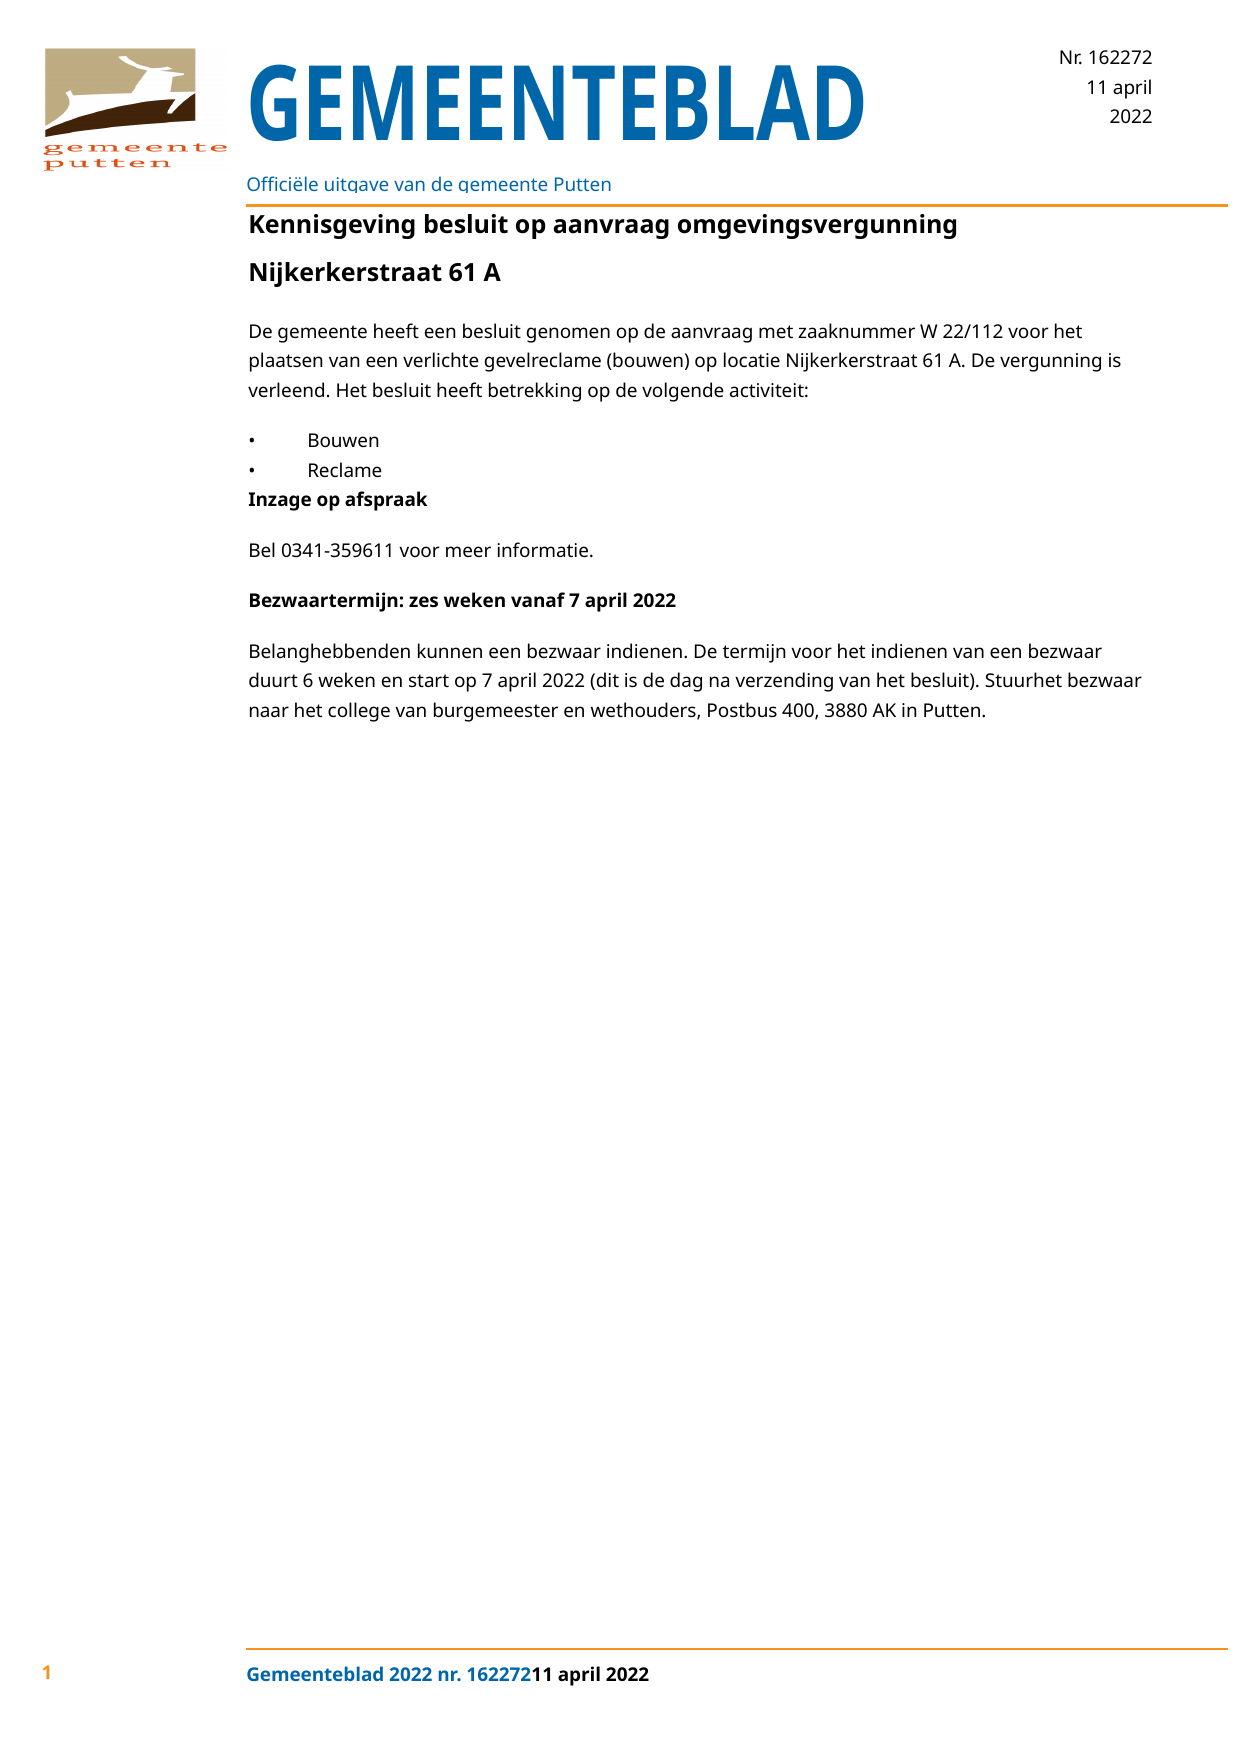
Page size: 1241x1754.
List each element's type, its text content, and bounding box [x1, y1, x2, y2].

picture [41, 47, 231, 172]
text Bezwaartermijn: zes weken vanaf 7 april 2022 [248, 587, 1152, 613]
text Inzage op afspraak [248, 487, 1152, 512]
list Bouwen [248, 427, 1152, 453]
text Bel 0341-359611 voor meer informatie. [248, 537, 1152, 563]
text Kennisgeving besluit op aanvraag omgevingsvergunning Nijkerkerstraat 61 A [248, 207, 1152, 288]
text Belanghebbenden kunnen een bezwaar indienen. De termijn voor het indienen van een bezwaar duurt 6 weken en start op 7 april 2022 (dit is de dag na verzending van het besluit). Stuurhet bezwaar naar het college van burgemeester en wethouders, Postbus 400, 3880 AK in Putten. [248, 638, 1152, 723]
list Reclame [248, 457, 1152, 483]
text De gemeente heeft een besluit genomen op de aanvraag met zaaknummer W 22/112 voor het plaatsen van een verlichte gevelreclame (bouwen) op locatie Nijkerkerstraat 61 A. De vergunning is verleend. Het besluit heeft betrekking op de volgende activiteit: [248, 318, 1152, 403]
